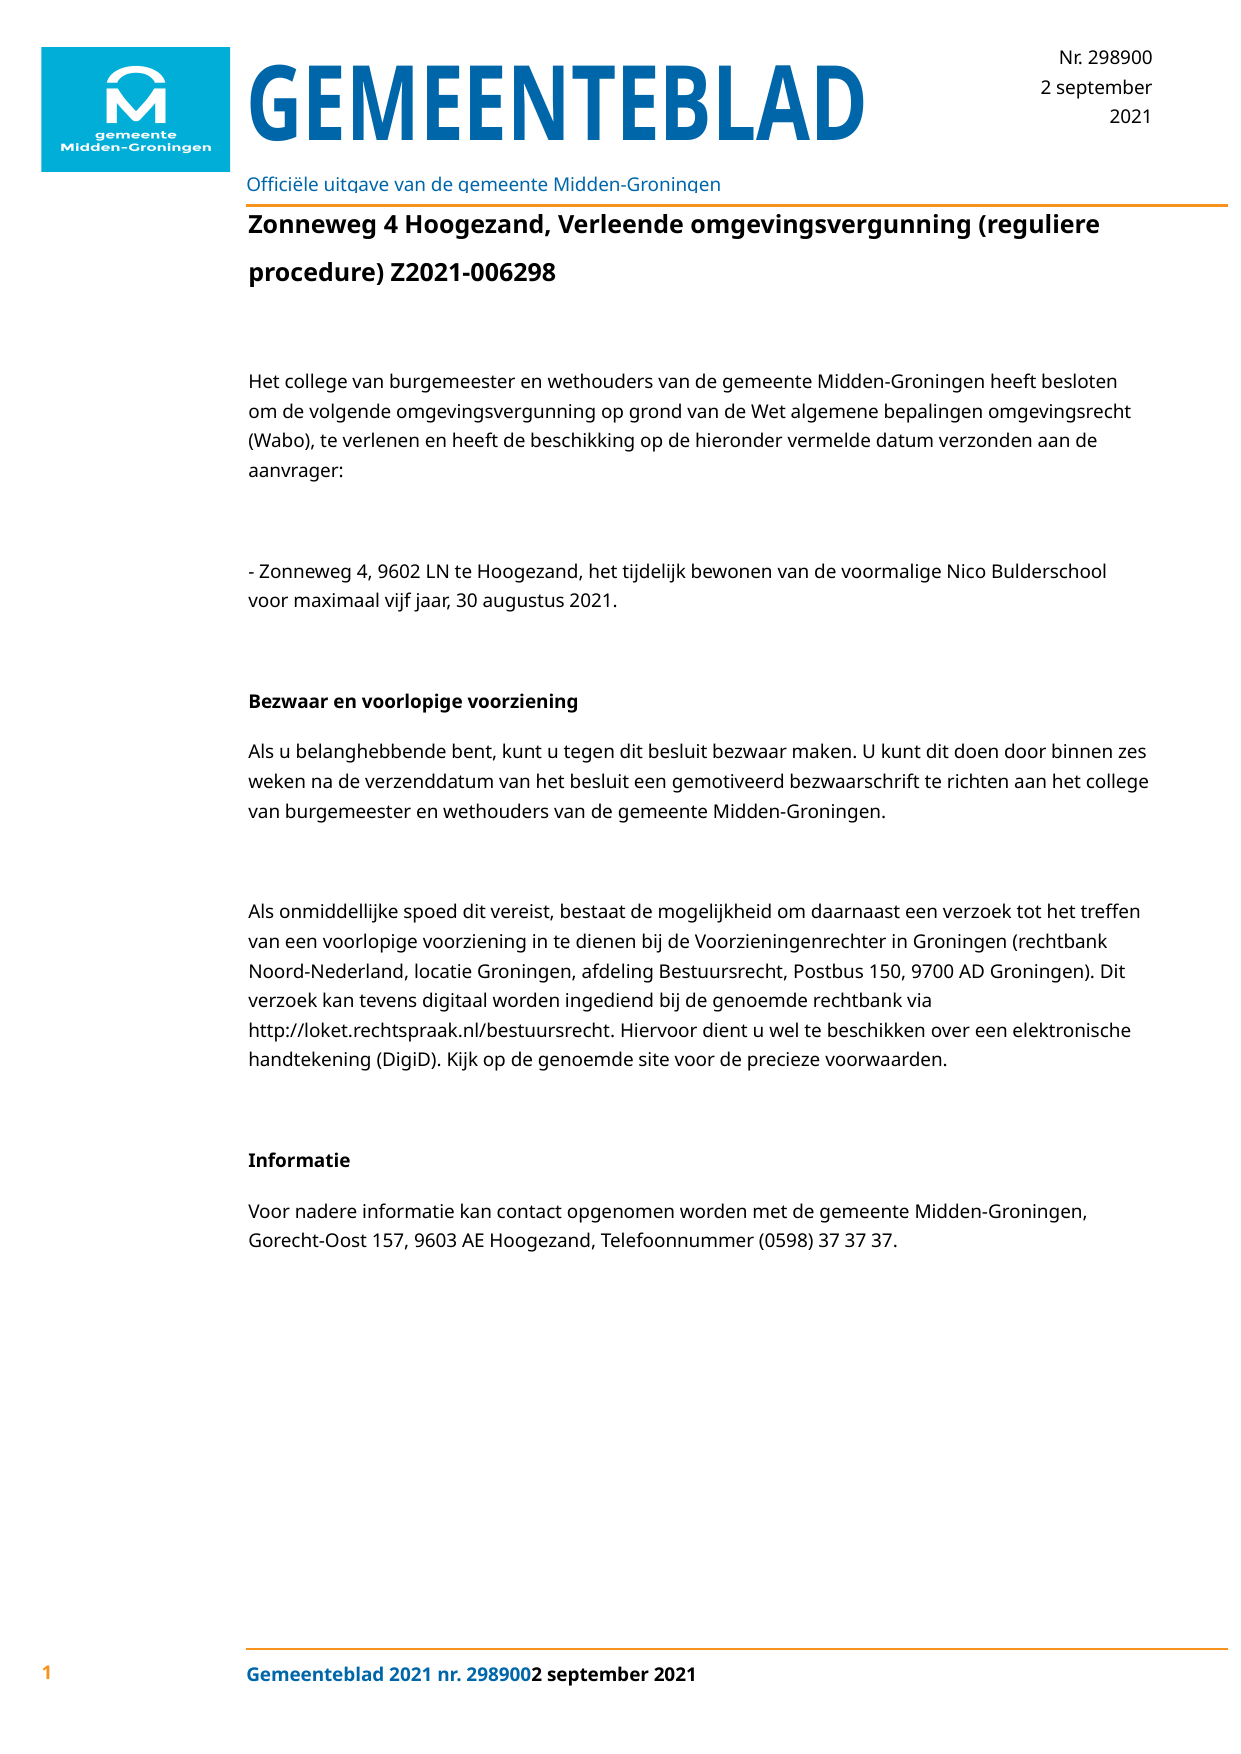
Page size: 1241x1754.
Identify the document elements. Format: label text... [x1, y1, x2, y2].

picture [184, 146, 190, 153]
text Als u belanghebbende bent, kunt u tegen dit besluit bezwaar maken. U kunt dit doen door binnen zes weken na de verzenddatum van het besluit een gemotiveerd bezwaarschrift te richten aan het college van burgemeester en wethouders van de gemeente Midden-Groningen. [248, 739, 1152, 824]
text Als onmiddellijke spoed dit vereist, bestaat de mogelijkheid om daarnaast een verzoek tot het treffen van een voorlopige voorziening in te dienen bij de Voorzieningenrechter in Groningen (rechtbank Noord-Nederland, locatie Groningen, afdeling Bestuursrecht, Postbus 150, 9700 AD Groningen). Dit verzoek kan tevens digitaal worden ingediend bij de genoemde rechtbank via http://loket.rechtspraak.nl/bestuursrecht. Hiervoor dient u wel te beschikken over een elektronische handtekening (DigiD). Kijk op de genoemde site voor de precieze voorwaarden. [248, 899, 1152, 1072]
picture [107, 89, 165, 122]
text Het college van burgemeester en wethouders van de gemeente Midden-Groningen heeft besloten om de volgende omgevingsvergunning op grond van de Wet algemene bepalingen omgevingsrecht (Wabo), te verlenen en heeft de beschikking op de hieronder vermelde datum verzonden aan de aanvrager: [248, 368, 1152, 483]
text - Zonneweg 4, 9602 LN te Hoogezand, het tijdelijk bewonen van de voormalige Nico Bulderschool voor maximaal vijf jaar, 30 augustus 2021. [248, 558, 1152, 613]
text Bezwaar en voorlopige voorziening [248, 688, 1152, 714]
text Zonneweg 4 Hoogezand, Verleende omgevingsvergunning (reguliere procedure) Z2021-006298 [248, 207, 1152, 288]
picture [108, 66, 164, 82]
text Informatie [248, 1147, 1152, 1173]
text Voor nadere informatie kan contact opgenomen worden met de gemeente Midden-Groningen, Gorecht-Oost 157, 9603 AE Hoogezand, Telefoonnummer (0598) 37 37 37. [248, 1198, 1152, 1253]
